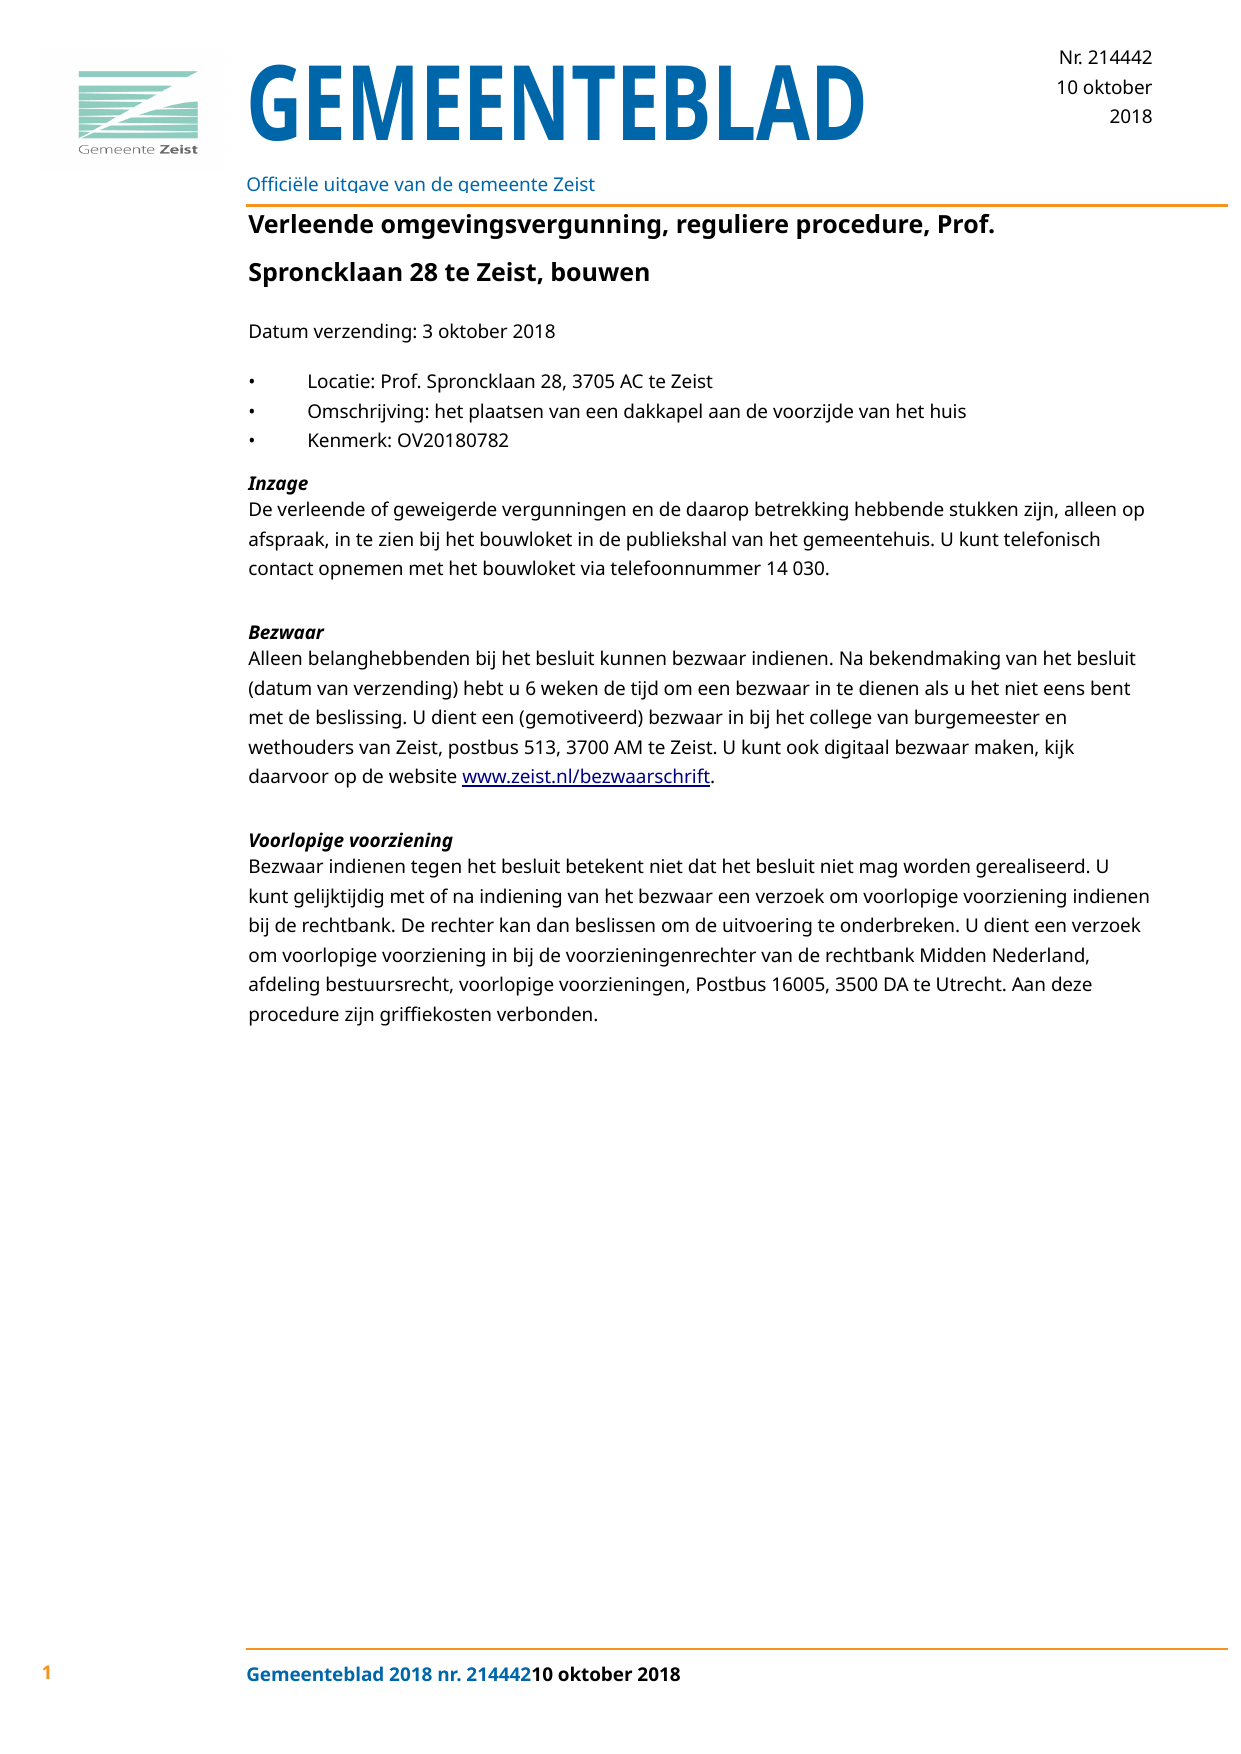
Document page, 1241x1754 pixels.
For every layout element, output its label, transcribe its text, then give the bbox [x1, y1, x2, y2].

list Kenmerk: OV20180782 [248, 427, 1152, 453]
list Omschrijving: het plaatsen van een dakkapel aan de voorzijde van het huis [248, 398, 1152, 424]
text Bezwaar indienen tegen het besluit betekent niet dat het besluit niet mag worden gerealiseerd. U kunt gelijktijdig met of na indiening van het bezwaar een verzoek om voorlopige voorziening indienen bij de rechtbank. De rechter kan dan beslissen om de uitvoering te onderbreken. U dient een verzoek om voorlopige voorziening in bij de voorzieningenrechter van de rechtbank Midden Nederland, afdeling bestuursrecht, voorlopige voorzieningen, Postbus 16005, 3500 DA te Utrecht. Aan deze procedure zijn griffiekosten verbonden. [248, 853, 1152, 1027]
text Datum verzending: 3 oktober 2018 [248, 318, 1152, 344]
text Verleende omgevingsvergunning, reguliere procedure, Prof. Sproncklaan 28 te Zeist, bouwen [248, 207, 1152, 288]
text De verleende of geweigerde vergunningen en de daarop betrekking hebbende stukken zijn, alleen op afspraak, in te zien bij het bouwloket in de publiekshal van het gemeentehuis. U kunt telefonisch contact opnemen met het bouwloket via telefoonnummer 14 030. [248, 496, 1152, 581]
text Voorlopige voorziening [248, 827, 1152, 853]
text Alleen belanghebbenden bij het besluit kunnen bezwaar indienen. Na bekendmaking van het besluit (datum van verzending) hebt u 6 weken de tijd om een bezwaar in te dienen als u het niet eens bent met de beslissing. U dient een (gemotiveerd) bezwaar in bij het college van burgemeester en wethouders van Zeist, postbus 513, 3700 AM te Zeist. U kunt ook digitaal bezwaar maken, kijk daarvoor op de website www.zeist.nl/bezwaarschrift. [248, 645, 1152, 789]
list Locatie: Prof. Sproncklaan 28, 3705 AC te Zeist [248, 368, 1152, 394]
picture [41, 47, 231, 172]
text Inzage [248, 471, 1152, 496]
text Bezwaar [248, 619, 1152, 645]
